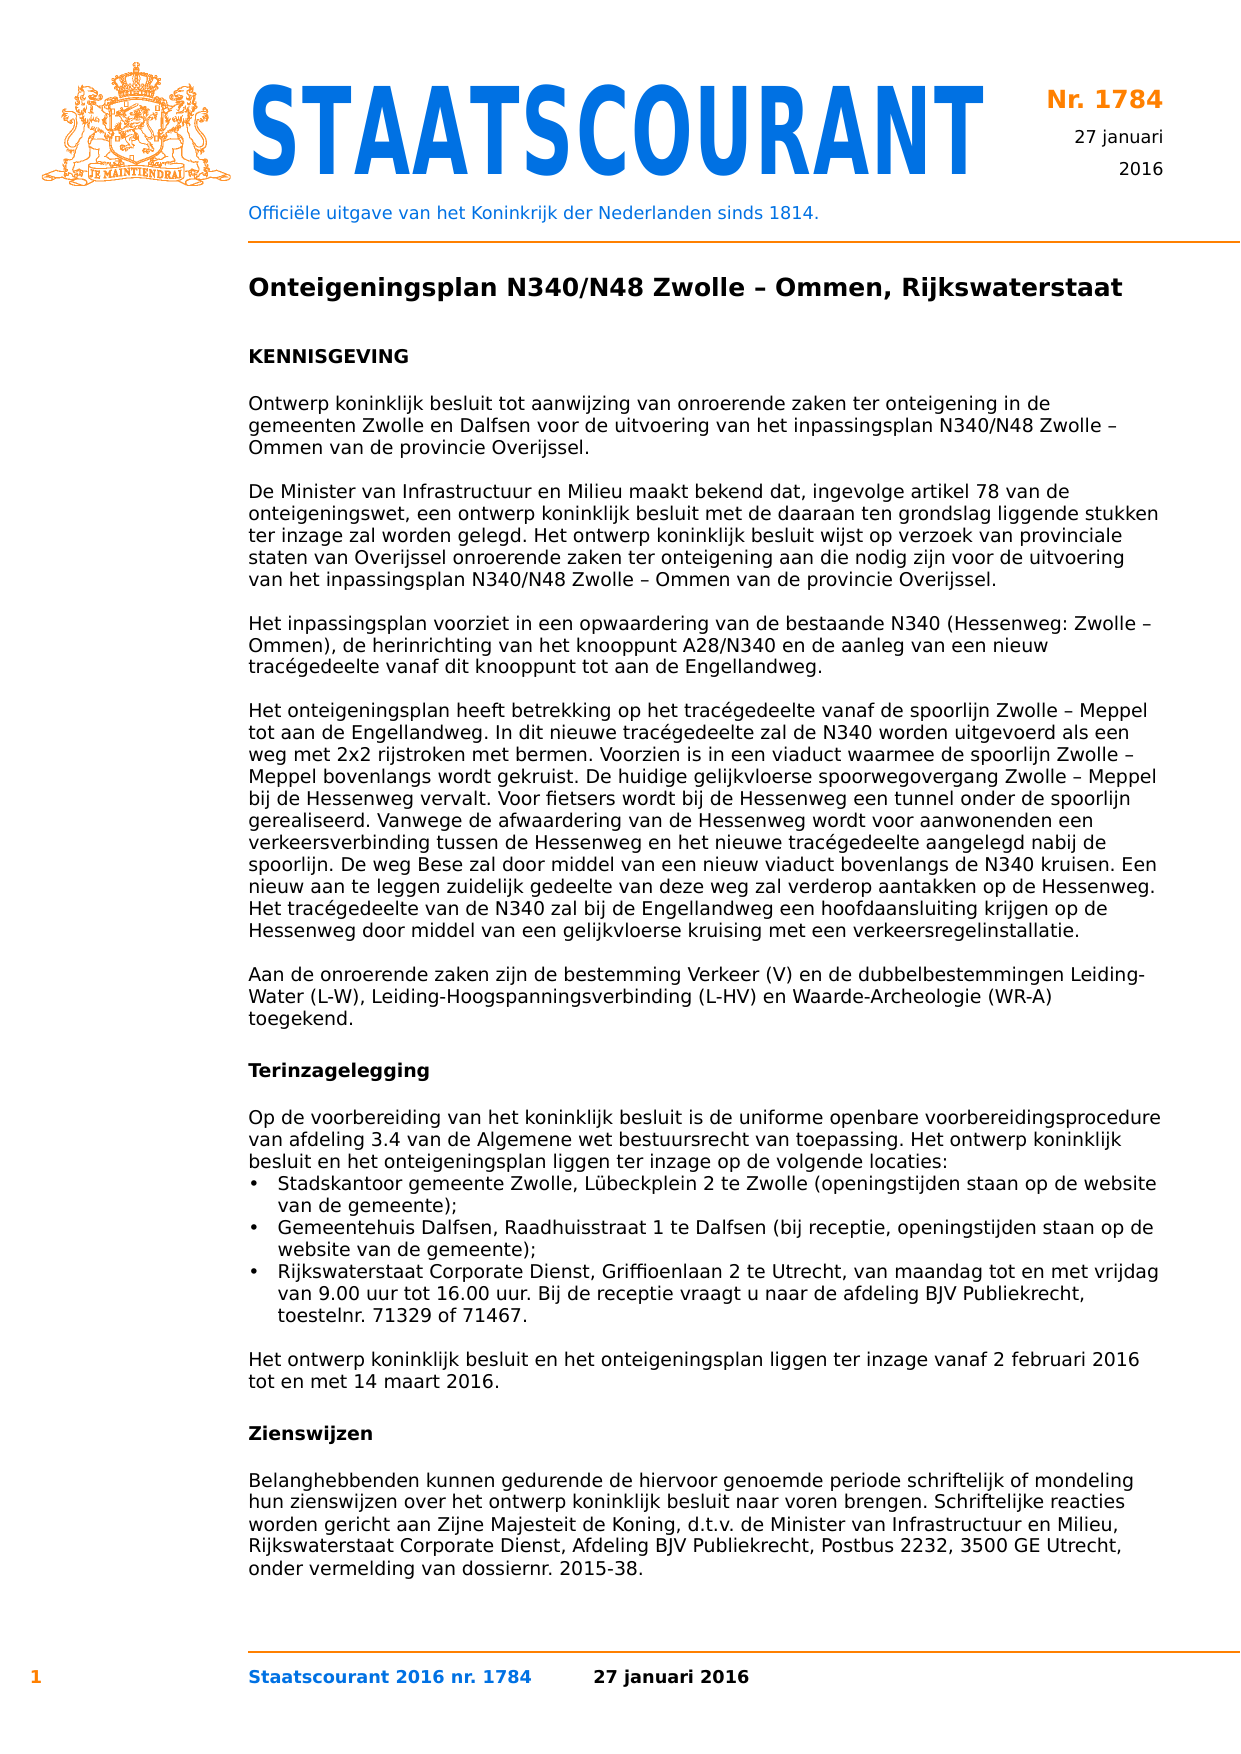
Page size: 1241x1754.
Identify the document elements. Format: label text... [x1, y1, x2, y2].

text Het ontwerp koninklijk besluit en het onteigeningsplan liggen ter inzage vanaf 2 februari 2016 tot en met 14 maart 2016. [248, 1348, 1163, 1392]
text Het onteigeningsplan heeft betrekking op het tracégedeelte vanaf de spoorlijn Zwolle – Meppel tot aan de Engellandweg. In dit nieuwe tracégedeelte zal de N340 worden uitgevoerd als een weg met 2x2 rijstroken met bermen. Voorzien is in een viaduct waarmee de spoorlijn Zwolle – Meppel bovenlangs wordt gekruist. De huidige gelijkvloerse spoorwegovergang Zwolle – Meppel bij de Hessenweg vervalt. Voor fietsers wordt bij de Hessenweg een tunnel onder de spoorlijn gerealiseerd. Vanwege de afwaardering van de Hessenweg wordt voor aanwonenden een verkeersverbinding tussen de Hessenweg en het nieuwe tracégedeelte aangelegd nabij de spoorlijn. De weg Bese zal door middel van een nieuw viaduct bovenlangs de N340 kruisen. Een nieuw aan te leggen zuidelijk gedeelte van deze weg zal verderop aantakken op de Hessenweg. Het tracégedeelte van de N340 zal bij de Engellandweg een hoofdaansluiting krijgen op de Hessenweg door middel van een gelijkvloerse kruising met een verkeersregelinstallatie. [248, 700, 1163, 942]
text • Gemeentehuis Dalfsen, Raadhuisstraat 1 te Dalfsen (bij receptie, openingstijden staan op de website van de gemeente); [248, 1217, 1163, 1261]
table_cell 27 januari [998, 121, 1240, 153]
table_header [25, 62, 248, 241]
text Het inpassingsplan voorziet in een opwaardering van de bestaande N340 (Hessenweg: Zwolle – Ommen), de herinrichting van het knooppunt A28/N340 en de aanleg van een nieuw tracégedeelte vanaf dit knooppunt tot aan de Engellandweg. [248, 612, 1163, 678]
text De Minister van Infrastructuur en Milieu maakt bekend dat, ingevolge artikel 78 van de onteigeningswet, een ontwerp koninklijk besluit met de daaraan ten grondslag liggende stukken ter inzage zal worden gelegd. Het ontwerp koninklijk besluit wijst op verzoek van provinciale staten van Overijssel onroerende zaken ter onteigening aan die nodig zijn voor de uitvoering van het inpassingsplan N340/N48 Zwolle – Ommen van de provincie Overijssel. [248, 481, 1163, 591]
table_cell Officiële uitgave van het Koninkrijk der Nederlanden sinds 1814. [248, 203, 1240, 241]
text • Stadskantoor gemeente Zwolle, Lübeckplein 2 te Zwolle (openingstijden staan op de website van de gemeente); [248, 1173, 1163, 1217]
subtitle Terinzagelegging [248, 1060, 1163, 1082]
text Aan de onroerende zaken zijn de bestemming Verkeer (V) en de dubbelbestemmingen Leiding-Water (L-W), Leiding-Hoogspanningsverbinding (L-HV) en Waarde-Archeologie (WR-A) toegekend. [248, 964, 1163, 1030]
subtitle Zienswijzen [248, 1422, 1163, 1444]
subtitle Onteigeningsplan N340/N48 Zwolle – Ommen, Rijkswaterstaat [248, 273, 1163, 302]
table_header STAATSCOURANT [248, 62, 998, 203]
table_cell 2016 [998, 153, 1240, 203]
subtitle KENNISGEVING [248, 346, 1163, 368]
text Ontwerp koninklijk besluit tot aanwijzing van onroerende zaken ter onteigening in de gemeenten Zwolle en Dalfsen voor de uitvoering van het inpassingsplan N340/N48 Zwolle – Ommen van de provincie Overijssel. [248, 393, 1163, 459]
table_header Nr. 1784 [998, 62, 1240, 121]
text Op de voorbereiding van het koninklijk besluit is de uniforme openbare voorbereidingsprocedure van afdeling 3.4 van de Algemene wet bestuursrecht van toepassing. Het ontwerp koninklijk besluit en het onteigeningsplan liggen ter inzage op de volgende locaties: [248, 1107, 1163, 1173]
text Belanghebbenden kunnen gedurende de hiervoor genoemde periode schriftelijk of mondeling hun zienswijzen over het ontwerp koninklijk besluit naar voren brengen. Schriftelijke reacties worden gericht aan Zijne Majesteit de Koning, d.t.v. de Minister van Infrastructuur en Milieu, Rijkswaterstaat Corporate Dienst, Afdeling BJV Publiekrecht, Postbus 2232, 3500 GE Utrecht, onder vermelding van dossiernr. 2015-38. [248, 1469, 1163, 1579]
picture [41, 62, 231, 186]
text • Rijkswaterstaat Corporate Dienst, Griffioenlaan 2 te Utrecht, van maandag tot en met vrijdag van 9.00 uur tot 16.00 uur. Bij de receptie vraagt u naar de afdeling BJV Publiekrecht, toestelnr. 71329 of 71467. [248, 1261, 1163, 1327]
